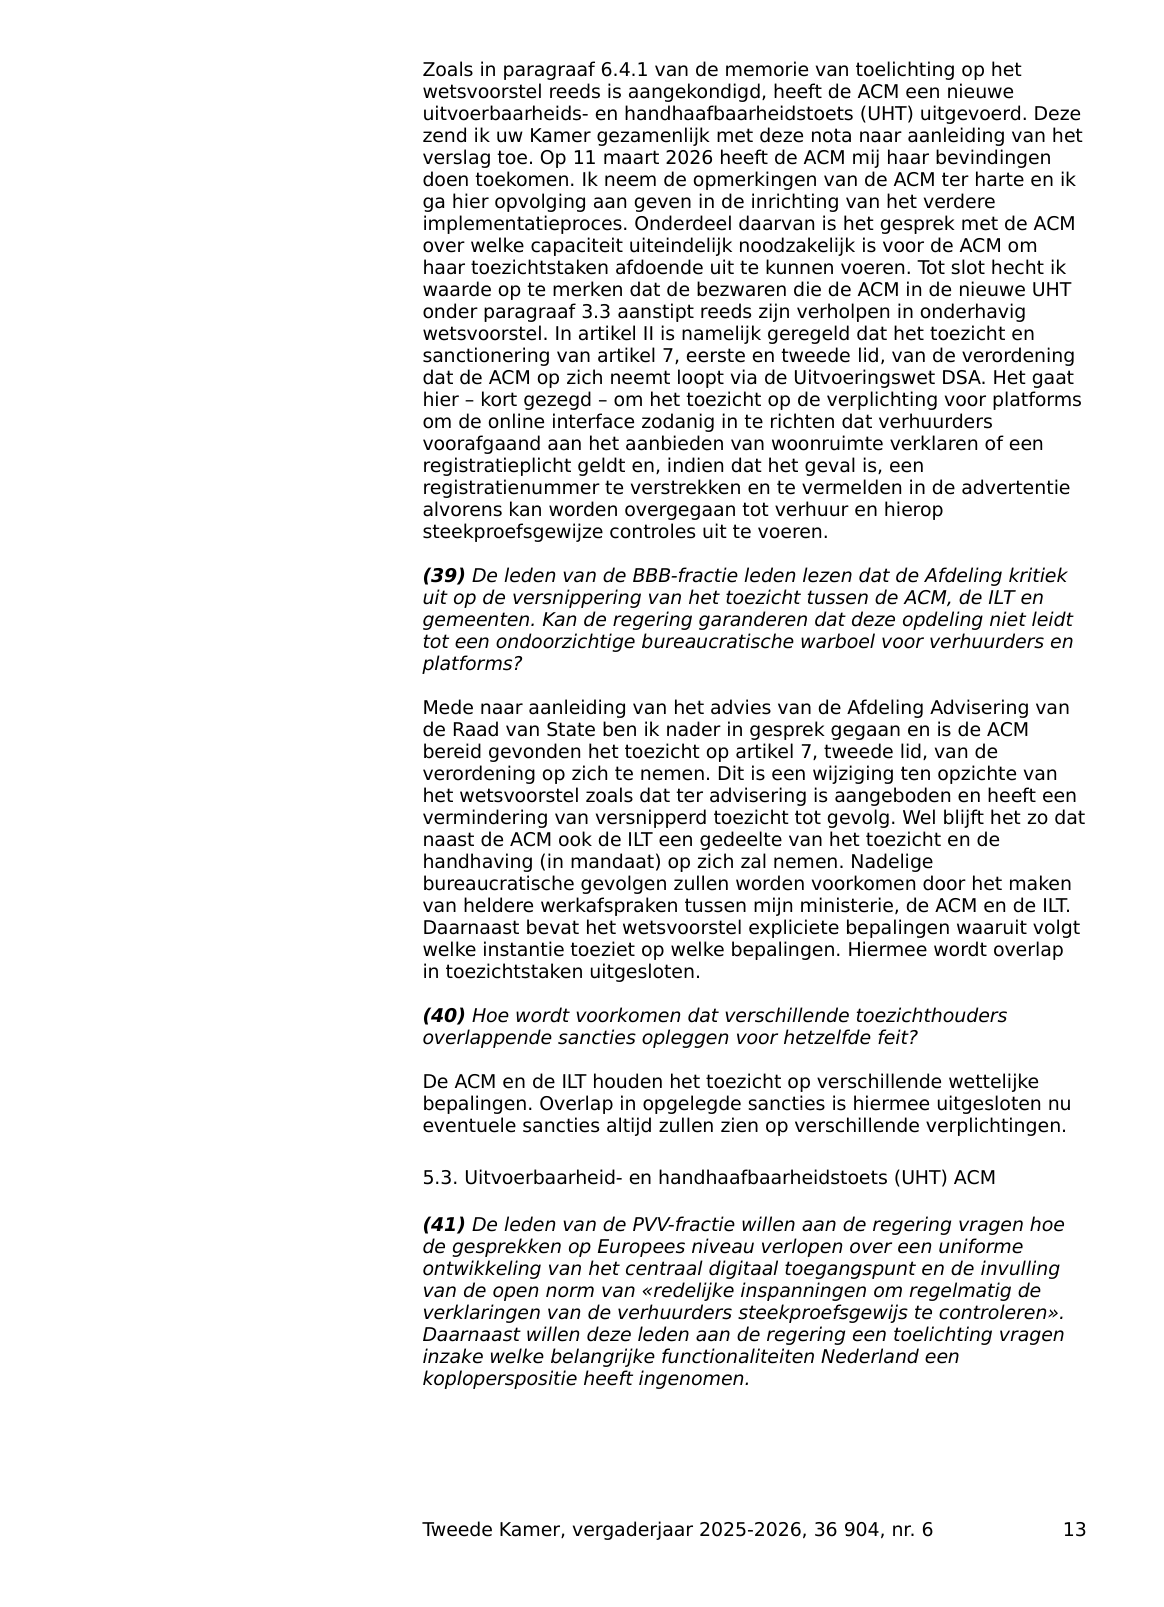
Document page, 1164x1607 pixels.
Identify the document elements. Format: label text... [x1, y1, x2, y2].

text (40) Hoe wordt voorkomen dat verschillende toezichthouders overlappende sancties opleggen voor hetzelfde feit? [422, 1005, 1087, 1049]
text De ACM en de ILT houden het toezicht op verschillende wettelijke bepalingen. Overlap in opgelegde sancties is hiermee uitgesloten nu eventuele sancties altijd zullen zien op verschillende verplichtingen. [422, 1071, 1087, 1137]
text Mede naar aanleiding van het advies van de Afdeling Advisering van de Raad van State ben ik nader in gesprek gegaan en is de ACM bereid gevonden het toezicht op artikel 7, tweede lid, van de verordening op zich te nemen. Dit is een wijziging ten opzichte van het wetsvoorstel zoals dat ter advisering is aangeboden en heeft een vermindering van versnipperd toezicht tot gevolg. Wel blijft het zo dat naast de ACM ook de ILT een gedeelte van het toezicht en de handhaving (in mandaat) op zich zal nemen. Nadelige bureaucratische gevolgen zullen worden voorkomen door het maken van heldere werkafspraken tussen mijn ministerie, de ACM en de ILT. Daarnaast bevat het wetsvoorstel expliciete bepalingen waaruit volgt welke instantie toeziet op welke bepalingen. Hiermee wordt overlap in toezichtstaken uitgesloten. [422, 697, 1087, 983]
text Zoals in paragraaf 6.4.1 van de memorie van toelichting op het wetsvoorstel reeds is aangekondigd, heeft de ACM een nieuwe uitvoerbaarheids- en handhaafbaarheidstoets (UHT) uitgevoerd. Deze zend ik uw Kamer gezamenlijk met deze nota naar aanleiding van het verslag toe. Op 11 maart 2026 heeft de ACM mij haar bevindingen doen toekomen. Ik neem de opmerkingen van de ACM ter harte en ik ga hier opvolging aan geven in de inrichting van het verdere implementatieproces. Onderdeel daarvan is het gesprek met de ACM over welke capaciteit uiteindelijk noodzakelijk is voor de ACM om haar toezichtstaken afdoende uit te kunnen voeren. Tot slot hecht ik waarde op te merken dat de bezwaren die de ACM in de nieuwe UHT onder paragraaf 3.3 aanstipt reeds zijn verholpen in onderhavig wetsvoorstel. In artikel II is namelijk geregeld dat het toezicht en sanctionering van artikel 7, eerste en tweede lid, van de verordening dat de ACM op zich neemt loopt via de Uitvoeringswet DSA. Het gaat hier – kort gezegd – om het toezicht op de verplichting voor platforms om de online interface zodanig in te richten dat verhuurders voorafgaand aan het aanbieden van woonruimte verklaren of een registratieplicht geldt en, indien dat het geval is, een registratienummer te verstrekken en te vermelden in de advertentie alvorens kan worden overgegaan tot verhuur en hierop steekproefsgewijze controles uit te voeren. [422, 59, 1087, 543]
text (41) De leden van de PVV-fractie willen aan de regering vragen hoe de gesprekken op Europees niveau verlopen over een uniforme ontwikkeling van het centraal digitaal toegangspunt en de invulling van de open norm van «redelijke inspanningen om regelmatig de verklaringen van de verhuurders steekproefsgewijs te controleren». Daarnaast willen deze leden aan de regering een toelichting vragen inzake welke belangrijke functionaliteiten Nederland een koploperspositie heeft ingenomen. [422, 1214, 1087, 1390]
text (39) De leden van de BBB-fractie leden lezen dat de Afdeling kritiek uit op de versnippering van het toezicht tussen de ACM, de ILT en gemeenten. Kan de regering garanderen dat deze opdeling niet leidt tot een ondoorzichtige bureaucratische warboel voor verhuurders en platforms? [422, 565, 1087, 675]
subtitle 5.3. Uitvoerbaarheid- en handhaafbaarheidstoets (UHT) ACM [422, 1167, 1087, 1189]
